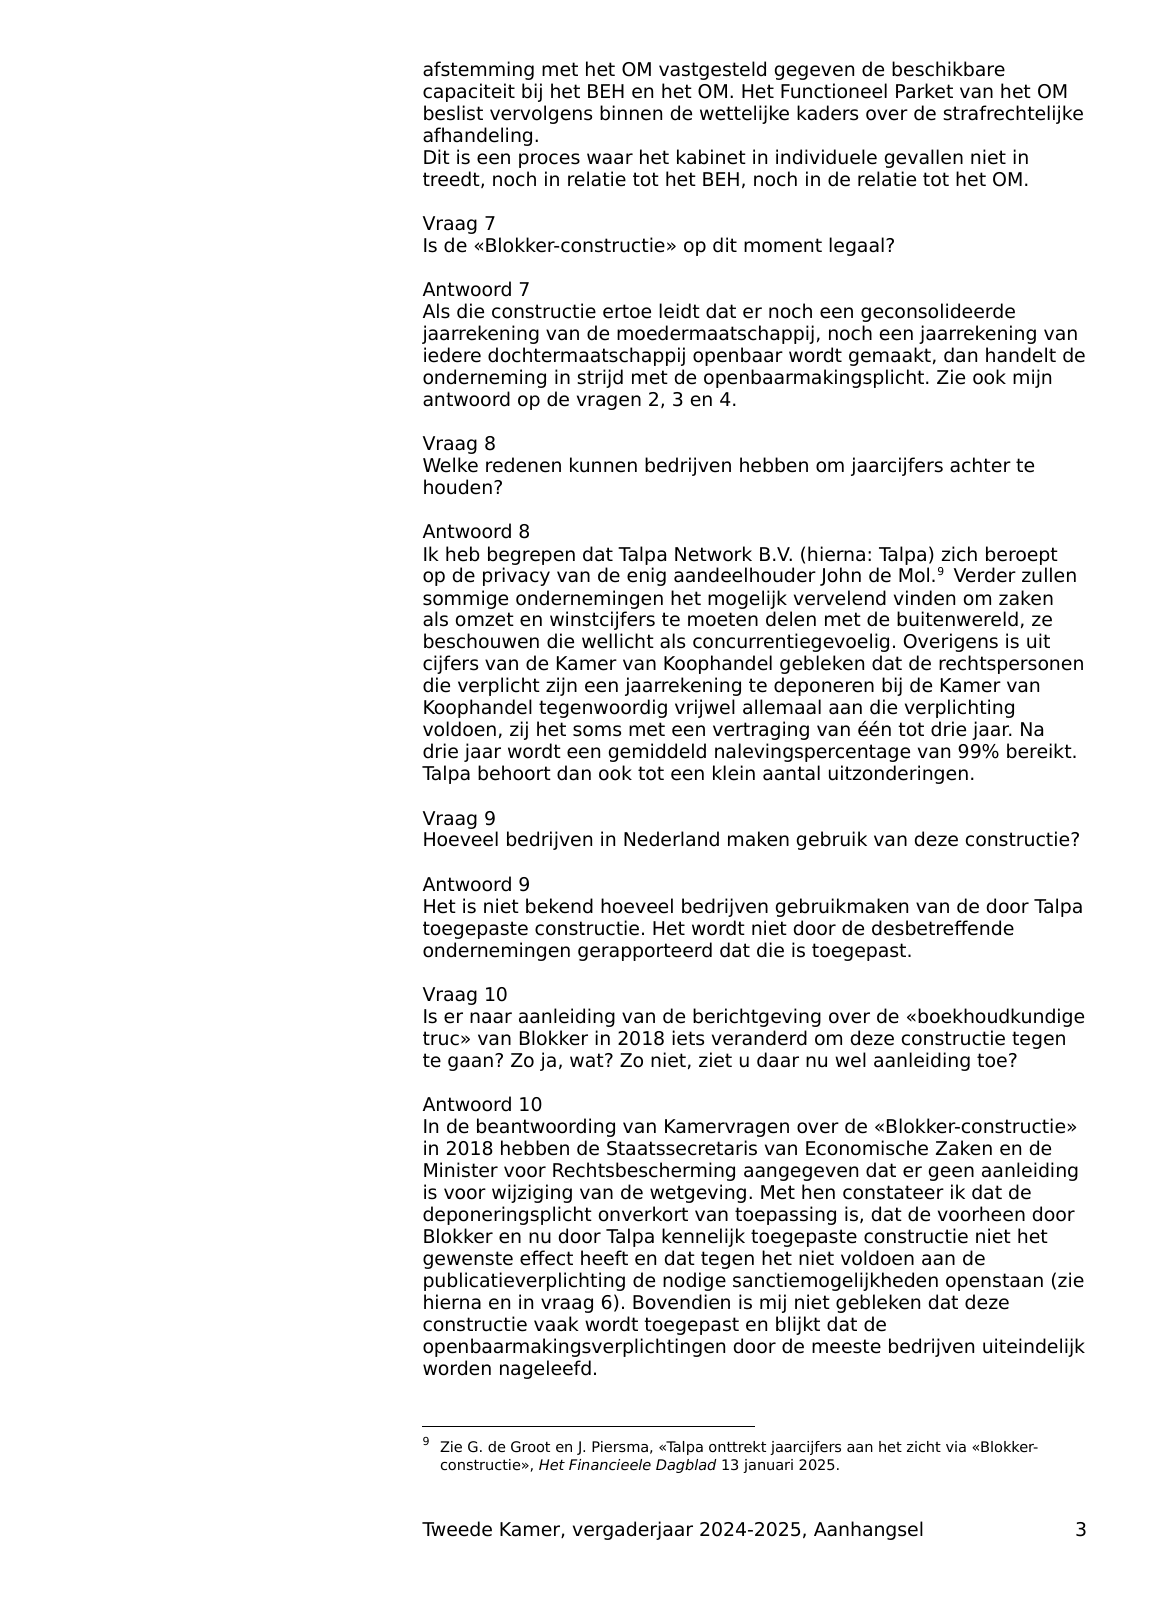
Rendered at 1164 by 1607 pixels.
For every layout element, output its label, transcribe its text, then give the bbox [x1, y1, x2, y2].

text In de beantwoording van Kamervragen over de «Blokker-constructie» in 2018 hebben de Staatssecretaris van Economische Zaken en de Minister voor Rechtsbescherming aangegeven dat er geen aanleiding is voor wijziging van de wetgeving. Met hen constateer ik dat de deponeringsplicht onverkort van toepassing is, dat de voorheen door Blokker en nu door Talpa kennelijk toegepaste constructie niet het gewenste effect heeft en dat tegen het niet voldoen aan de publicatieverplichting de nodige sanctiemogelijkheden openstaan (zie hierna en in vraag 6). Bovendien is mij niet gebleken dat deze constructie vaak wordt toegepast en blijkt dat de openbaarmakingsverplichtingen door de meeste bedrijven uiteindelijk worden nageleefd. [422, 1116, 1087, 1379]
text Antwoord 10 [422, 1094, 1087, 1116]
text afstemming met het OM vastgesteld gegeven de beschikbare capaciteit bij het BEH en het OM. Het Functioneel Parket van het OM beslist vervolgens binnen de wettelijke kaders over de strafrechtelijke afhandeling. [422, 59, 1087, 147]
text Vraag 9 [422, 807, 1087, 829]
text Zie G. de Groot en J. Piersma, «Talpa onttrekt jaarcijfers aan het zicht via «Blokker-constructie», Het Financieele Dagblad 13 januari 2025. [422, 1435, 1087, 1474]
text Vraag 8 [422, 433, 1087, 455]
text Als die constructie ertoe leidt dat er noch een geconsolideerde jaarrekening van de moedermaatschappij, noch een jaarrekening van iedere dochtermaatschappij openbaar wordt gemaakt, dan handelt de onderneming in strijd met de openbaarmakingsplicht. Zie ook mijn antwoord op de vragen 2, 3 en 4. [422, 301, 1087, 411]
text Vraag 10 [422, 984, 1087, 1006]
text Antwoord 7 [422, 279, 1087, 301]
text Het is niet bekend hoeveel bedrijven gebruikmaken van de door Talpa toegepaste constructie. Het wordt niet door de desbetreffende ondernemingen gerapporteerd dat die is toegepast. [422, 896, 1087, 961]
text Welke redenen kunnen bedrijven hebben om jaarcijfers achter te houden? [422, 455, 1087, 499]
text Antwoord 9 [422, 873, 1087, 896]
text Vraag 7 [422, 213, 1087, 235]
text Hoeveel bedrijven in Nederland maken gebruik van deze constructie? [422, 829, 1087, 851]
text Is de «Blokker-constructie» op dit moment legaal? [422, 235, 1087, 257]
text Dit is een proces waar het kabinet in individuele gevallen niet in treedt, noch in relatie tot het BEH, noch in de relatie tot het OM. [422, 147, 1087, 191]
text Antwoord 8 [422, 521, 1087, 543]
text Ik heb begrepen dat Talpa Network B.V. (hierna: Talpa) zich beroept op de privacy van de enig aandeelhouder John de Mol. Verder zullen sommige ondernemingen het mogelijk vervelend vinden om zaken als omzet en winstcijfers te moeten delen met de buitenwereld, ze beschouwen die wellicht als concurrentiegevoelig. Overigens is uit cijfers van de Kamer van Koophandel gebleken dat de rechtspersonen die verplicht zijn een jaarrekening te deponeren bij de Kamer van Koophandel tegenwoordig vrijwel allemaal aan die verplichting voldoen, zij het soms met een vertraging van één tot drie jaar. Na drie jaar wordt een gemiddeld nalevingspercentage van 99% bereikt. Talpa behoort dan ook tot een klein aantal uitzonderingen. [422, 543, 1087, 785]
text Is er naar aanleiding van de berichtgeving over de «boekhoudkundige truc» van Blokker in 2018 iets veranderd om deze constructie tegen te gaan? Zo ja, wat? Zo niet, ziet u daar nu wel aanleiding toe? [422, 1006, 1087, 1072]
